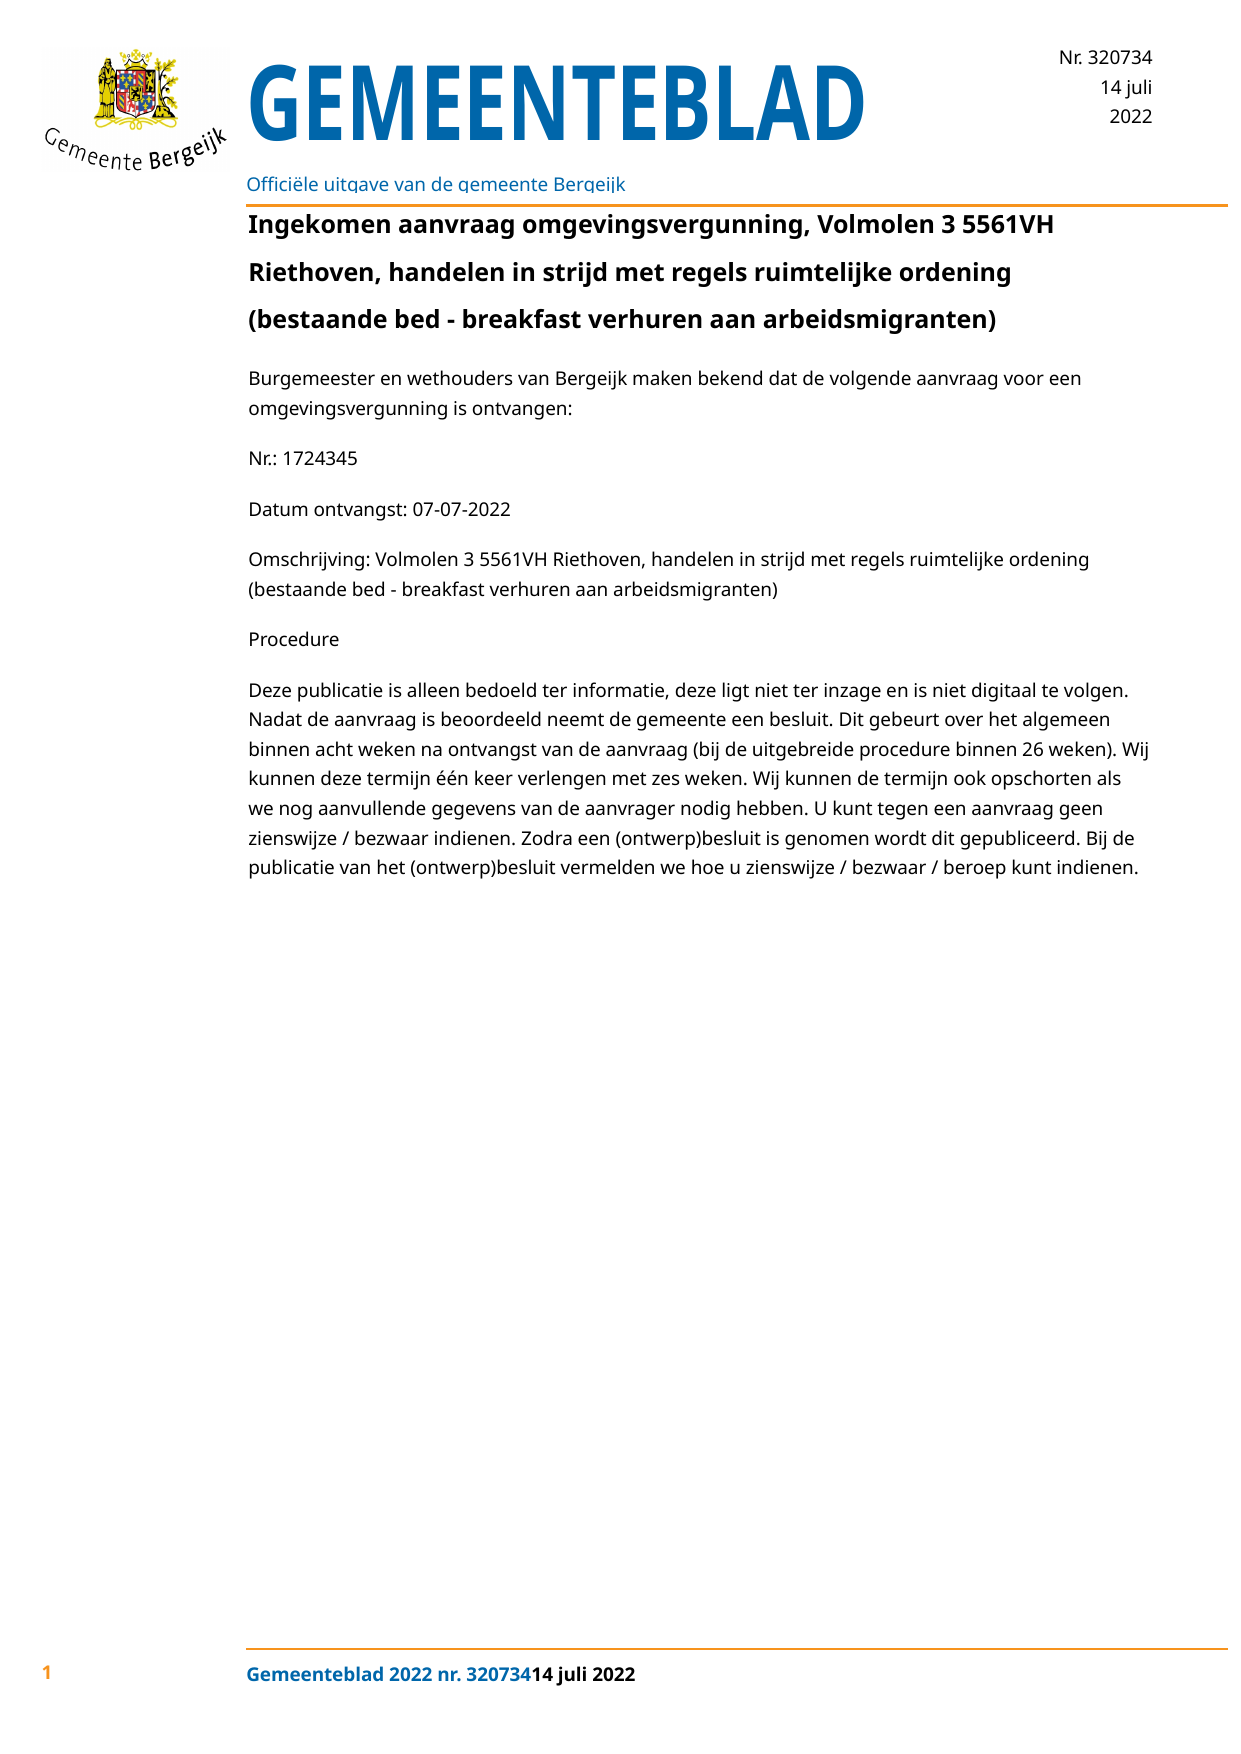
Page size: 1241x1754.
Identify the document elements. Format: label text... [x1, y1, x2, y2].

text Procedure [248, 626, 1152, 652]
text Ingekomen aanvraag omgevingsvergunning, Volmolen 3 5561VH Riethoven, handelen in strijd met regels ruimtelijke ordening (bestaande bed - breakfast verhuren aan arbeidsmigranten) [248, 207, 1152, 336]
text Deze publicatie is alleen bedoeld ter informatie, deze ligt niet ter inzage en is niet digitaal te volgen. Nadat de aanvraag is beoordeeld neemt de gemeente een besluit. Dit gebeurt over het algemeen binnen acht weken na ontvangst van de aanvraag (bij de uitgebreide procedure binnen 26 weken). Wij kunnen deze termijn één keer verlengen met zes weken. Wij kunnen de termijn ook opschorten als we nog aanvullende gegevens van de aanvrager nodig hebben. U kunt tegen een aanvraag geen zienswijze / bezwaar indienen. Zodra een (ontwerp)besluit is genomen wordt dit gepubliceerd. Bij de publicatie van het (ontwerp)besluit vermelden we hoe u zienswijze / bezwaar / beroep kunt indienen. [248, 677, 1152, 880]
text Omschrijving: Volmolen 3 5561VH Riethoven, handelen in strijd met regels ruimtelijke ordening (bestaande bed - breakfast verhuren aan arbeidsmigranten) [248, 546, 1152, 602]
text Nr.: 1724345 [248, 446, 1152, 471]
text Burgemeester en wethouders van Bergeijk maken bekend dat de volgende aanvraag voor een omgevingsvergunning is ontvangen: [248, 366, 1152, 421]
picture [41, 47, 231, 172]
text Datum ontvangst: 07-07-2022 [248, 496, 1152, 522]
